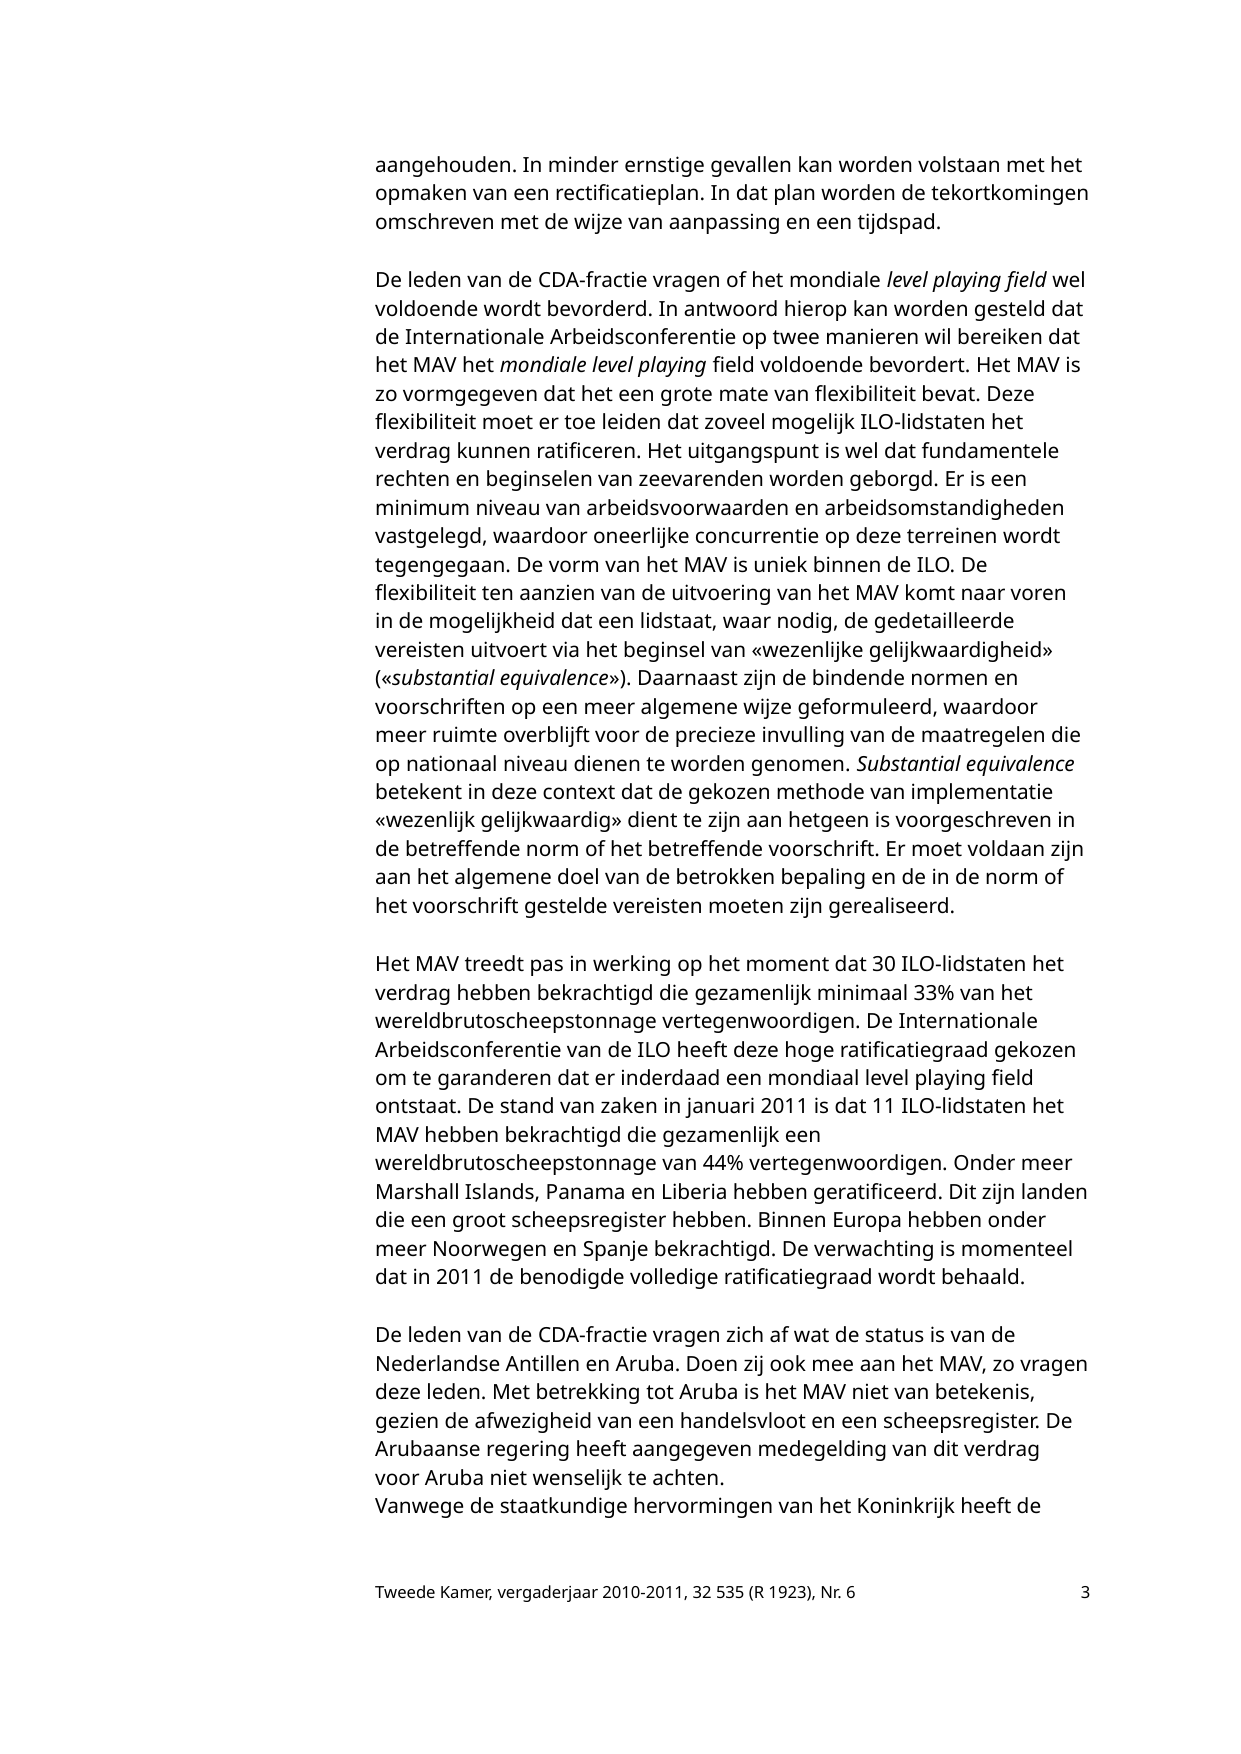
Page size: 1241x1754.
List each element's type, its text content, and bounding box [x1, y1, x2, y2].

text Het MAV treedt pas in werking op het moment dat 30 ILO-lidstaten het verdrag hebben bekrachtigd die gezamenlijk minimaal 33% van het wereldbrutoscheepstonnage vertegenwoordigen. De Internationale Arbeidsconferentie van de ILO heeft deze hoge ratificatiegraad gekozen om te garanderen dat er inderdaad een mondiaal level playing field ontstaat. De stand van zaken in januari 2011 is dat 11 ILO-lidstaten het MAV hebben bekrachtigd die gezamenlijk een wereldbrutoscheepstonnage van 44% vertegenwoordigen. Onder meer Marshall Islands, Panama en Liberia hebben geratificeerd. Dit zijn landen die een groot scheepsregister hebben. Binnen Europa hebben onder meer Noorwegen en Spanje bekrachtigd. De verwachting is momenteel dat in 2011 de benodigde volledige ratificatiegraad wordt behaald. [375, 949, 1090, 1291]
text Vanwege de staatkundige hervormingen van het Koninkrijk heeft de [375, 1491, 1090, 1520]
text aangehouden. In minder ernstige gevallen kan worden volstaan met het opmaken van een rectificatieplan. In dat plan worden de tekortkomingen omschreven met de wijze van aanpassing en een tijdspad. [375, 150, 1090, 235]
text De leden van de CDA-fractie vragen of het mondiale level playing field wel voldoende wordt bevorderd. In antwoord hierop kan worden gesteld dat de Internationale Arbeidsconferentie op twee manieren wil bereiken dat het MAV het mondiale level playing field voldoende bevordert. Het MAV is zo vormgegeven dat het een grote mate van flexibiliteit bevat. Deze flexibiliteit moet er toe leiden dat zoveel mogelijk ILO-lidstaten het verdrag kunnen ratificeren. Het uitgangspunt is wel dat fundamentele rechten en beginselen van zeevarenden worden geborgd. Er is een minimum niveau van arbeidsvoorwaarden en arbeidsomstandigheden vastgelegd, waardoor oneerlijke concurrentie op deze terreinen wordt tegengegaan. De vorm van het MAV is uniek binnen de ILO. De flexibiliteit ten aanzien van de uitvoering van het MAV komt naar voren in de mogelijkheid dat een lidstaat, waar nodig, de gedetailleerde vereisten uitvoert via het beginsel van «wezenlijke gelijkwaardigheid» («substantial equivalence»). Daarnaast zijn de bindende normen en voorschriften op een meer algemene wijze geformuleerd, waardoor meer ruimte overblijft voor de precieze invulling van de maatregelen die op nationaal niveau dienen te worden genomen. Substantial equivalence betekent in deze context dat de gekozen methode van implementatie «wezenlijk gelijkwaardig» dient te zijn aan hetgeen is voorgeschreven in de betreffende norm of het betreffende voorschrift. Er moet voldaan zijn aan het algemene doel van de betrokken bepaling en de in de norm of het voorschrift gestelde vereisten moeten zijn gerealiseerd. [375, 265, 1090, 919]
text De leden van de CDA-fractie vragen zich af wat de status is van de Nederlandse Antillen en Aruba. Doen zij ook mee aan het MAV, zo vragen deze leden. Met betrekking tot Aruba is het MAV niet van betekenis, gezien de afwezigheid van een handelsvloot en een scheepsregister. De Arubaanse regering heeft aangegeven medegelding van dit verdrag voor Aruba niet wenselijk te achten. [375, 1321, 1090, 1491]
